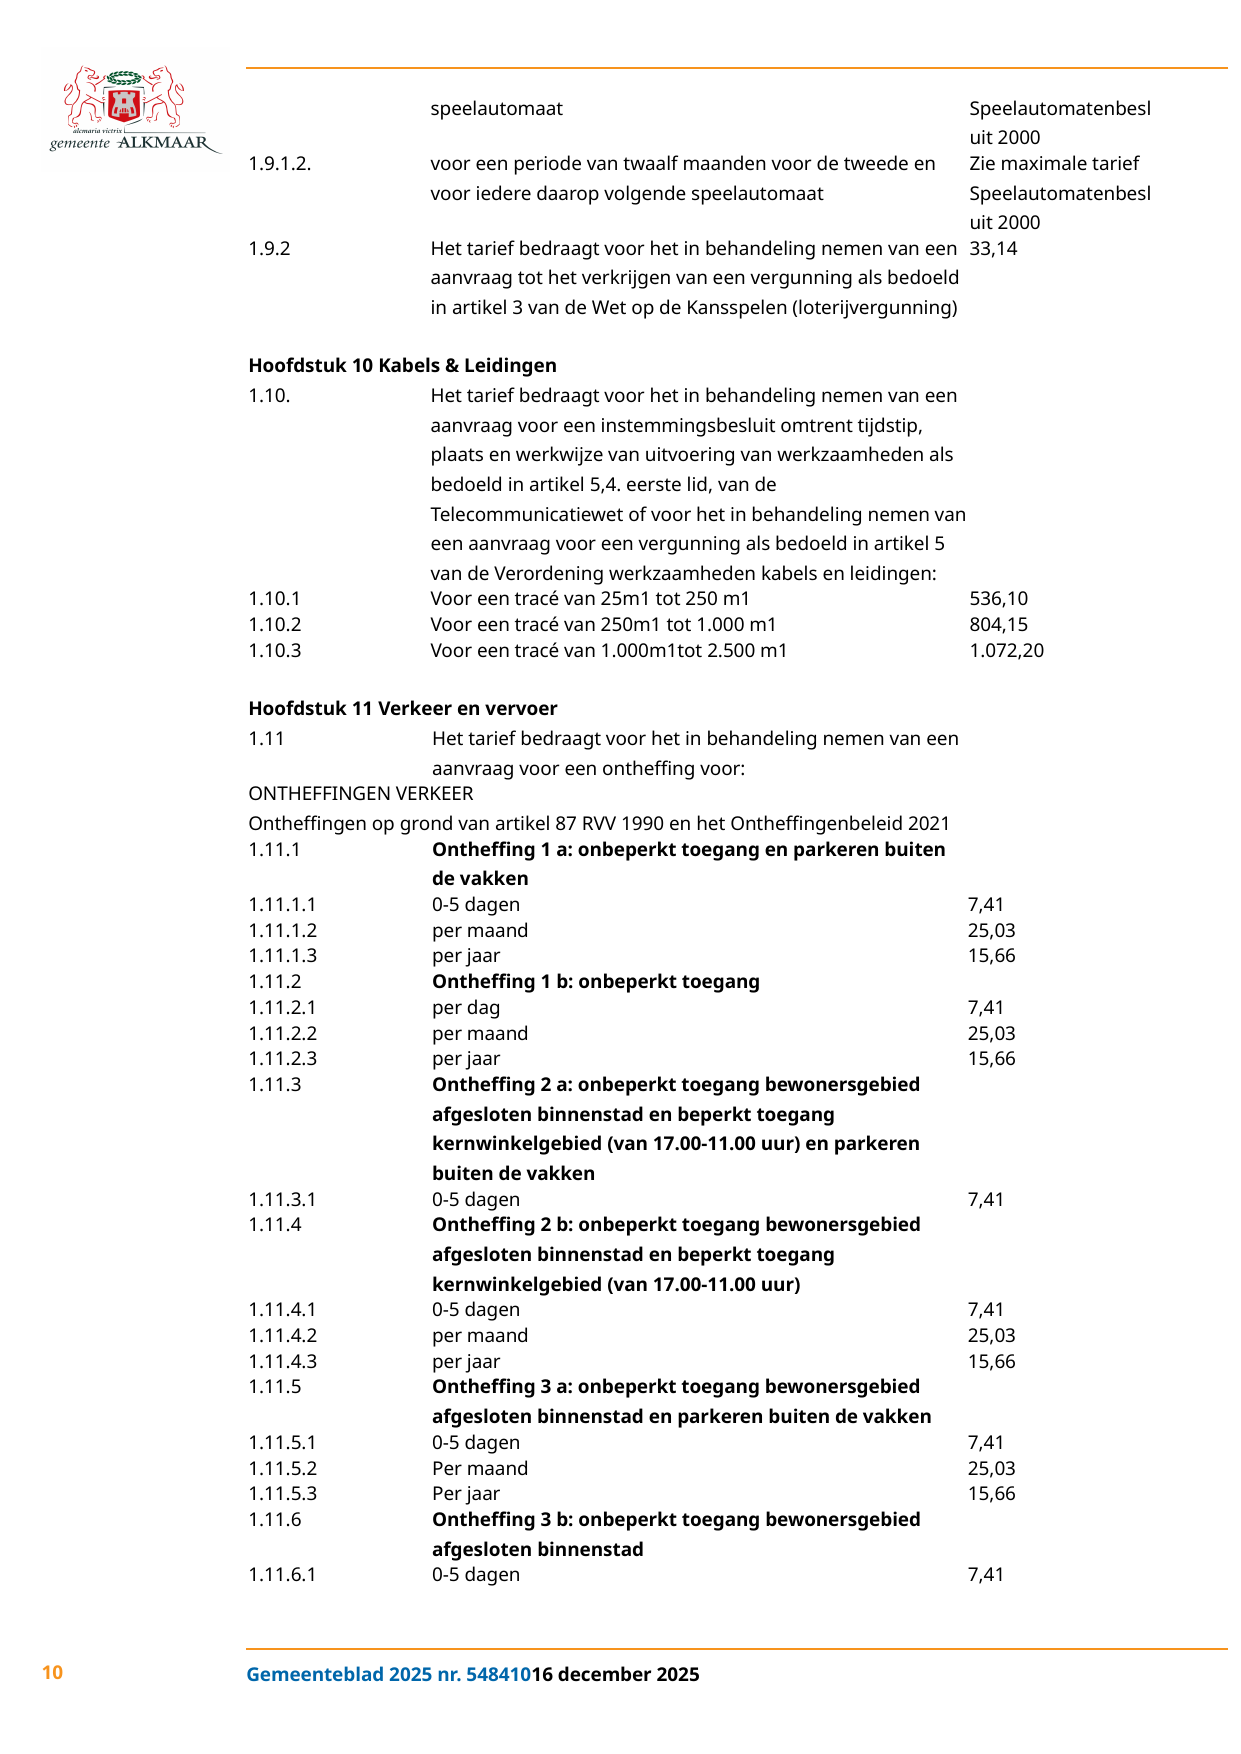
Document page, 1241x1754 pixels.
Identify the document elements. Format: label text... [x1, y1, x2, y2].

table_cell 7,41 [968, 1429, 1152, 1455]
table_cell ONTHEFFINGEN VERKEER Ontheffingen op grond van artikel 87 RVV 1990 en het Ontheffingenbeleid 2021 [248, 781, 968, 836]
table_cell 15,66 [968, 1348, 1152, 1374]
table_cell 1.11.6 [248, 1506, 432, 1561]
table_cell 7,41 [968, 1561, 1152, 1587]
table_cell 15,66 [968, 1480, 1152, 1506]
table_cell 1.11.3 [248, 1071, 432, 1186]
table_cell 1.072,20 [969, 637, 1152, 663]
table_cell [968, 1071, 1152, 1186]
table_cell per jaar [432, 1348, 968, 1374]
table_cell Voor een tracé van 250m1 tot 1.000 m1 [430, 611, 969, 637]
table_cell [968, 836, 1152, 891]
table_cell [968, 1374, 1152, 1429]
table_cell per maand [432, 1322, 968, 1348]
table_cell voor een periode van twaalf maanden voor de tweede en voor iedere daarop volgende speelautomaat [430, 150, 969, 235]
table_header Het tarief bedraagt voor het in behandeling nemen van een aanvraag voor een ontheffing voor: [432, 725, 968, 781]
table_cell Ontheffing 1 b: onbeperkt toegang [432, 969, 968, 994]
table_cell 1.11.3.1 [248, 1186, 432, 1212]
table_cell 7,41 [968, 1186, 1152, 1212]
table_cell 0-5 dagen [432, 1561, 968, 1587]
picture [41, 47, 231, 172]
table_cell Ontheffing 2 b: onbeperkt toegang bewonersgebied afgesloten binnenstad en beperkt toegang kernwinkelgebied (van 17.00-11.00 uur) [432, 1212, 968, 1296]
table_cell 1.11.1.1 [248, 891, 432, 917]
table_cell Voor een tracé van 1.000m1tot 2.500 m1 [430, 637, 969, 663]
table_cell Speelautomatenbesluit 2000 [969, 95, 1152, 150]
table_cell 1.11.1.2 [248, 917, 432, 943]
table_header [968, 725, 1152, 781]
table_cell 1.9.2 [248, 235, 430, 320]
table_cell 1.10.3 [248, 637, 430, 663]
table_cell 1.11.5.3 [248, 1480, 432, 1506]
table_cell [968, 1212, 1152, 1296]
table_cell 1.11.2.3 [248, 1046, 432, 1071]
table_header [969, 383, 1152, 586]
table_cell per dag [432, 994, 968, 1020]
table_header 1.10. [248, 383, 430, 586]
table_cell 1.10.2 [248, 611, 430, 637]
table_cell [968, 781, 1152, 836]
table_cell 804,15 [969, 611, 1152, 637]
table_cell 1.11.5.2 [248, 1455, 432, 1480]
table_cell 0-5 dagen [432, 1296, 968, 1322]
table_cell 25,03 [968, 1020, 1152, 1046]
table_cell 536,10 [969, 586, 1152, 611]
table_cell per jaar [432, 1046, 968, 1071]
text Hoofdstuk 11 Verkeer en vervoer [248, 696, 1152, 721]
table_cell Per maand [432, 1455, 968, 1480]
table_cell 25,03 [968, 917, 1152, 943]
table_cell 1.11.2.1 [248, 994, 432, 1020]
table_cell 0-5 dagen [432, 1429, 968, 1455]
table_cell 1.11.4.3 [248, 1348, 432, 1374]
table_cell 1.11.4 [248, 1212, 432, 1296]
table_cell 1.11.1 [248, 836, 432, 891]
table_header 1.11 [248, 725, 432, 781]
table_cell 25,03 [968, 1322, 1152, 1348]
table_cell [968, 1506, 1152, 1561]
table_cell 1.11.5.1 [248, 1429, 432, 1455]
text Hoofdstuk 10 Kabels & Leidingen [248, 353, 1152, 378]
table_cell 25,03 [968, 1455, 1152, 1480]
table_cell 0-5 dagen [432, 891, 968, 917]
table_cell per maand [432, 917, 968, 943]
table_cell Zie maximale tarief Speelautomatenbesluit 2000 [969, 150, 1152, 235]
table_cell Het tarief bedraagt voor het in behandeling nemen van een aanvraag tot het verkrijgen van een vergunning als bedoeld in artikel 3 van de Wet op de Kansspelen (loterijvergunning) [430, 235, 969, 320]
table_cell Ontheffing 1 a: onbeperkt toegang en parkeren buiten de vakken [432, 836, 968, 891]
table_cell 1.11.1.3 [248, 943, 432, 968]
table_cell 1.10.1 [248, 586, 430, 611]
table_cell Voor een tracé van 25m1 tot 250 m1 [430, 586, 969, 611]
table_cell 1.11.2 [248, 969, 432, 994]
table_cell Per jaar [432, 1480, 968, 1506]
table_header Het tarief bedraagt voor het in behandeling nemen van een aanvraag voor een instemmingsbesluit omtrent tijdstip, plaats en werkwijze van uitvoering van werkzaamheden als bedoeld in artikel 5,4. eerste lid, van de Telecommunicatiewet of voor het in behandeling nemen van een aanvraag voor een vergunning als bedoeld in artikel 5 van de Verordening werkzaamheden kabels en leidingen: [430, 383, 969, 586]
table_cell Ontheffing 2 a: onbeperkt toegang bewonersgebied afgesloten binnenstad en beperkt toegang kernwinkelgebied (van 17.00-11.00 uur) en parkeren buiten de vakken [432, 1071, 968, 1186]
table_cell Ontheffing 3 a: onbeperkt toegang bewonersgebied afgesloten binnenstad en parkeren buiten de vakken [432, 1374, 968, 1429]
table_cell 7,41 [968, 891, 1152, 917]
table_cell per maand [432, 1020, 968, 1046]
table_cell 7,41 [968, 994, 1152, 1020]
table_cell per jaar [432, 943, 968, 968]
table_cell [248, 95, 430, 150]
table_cell 33,14 [969, 235, 1152, 320]
table_cell 1.11.2.2 [248, 1020, 432, 1046]
table_cell 15,66 [968, 943, 1152, 968]
table_cell [968, 969, 1152, 994]
table_cell 1.11.5 [248, 1374, 432, 1429]
table_cell 1.11.4.1 [248, 1296, 432, 1322]
table_cell 7,41 [968, 1296, 1152, 1322]
table_cell 15,66 [968, 1046, 1152, 1071]
table_cell 1.11.4.2 [248, 1322, 432, 1348]
table_cell 0-5 dagen [432, 1186, 968, 1212]
table_cell 1.11.6.1 [248, 1561, 432, 1587]
table_cell 1.9.1.2. [248, 150, 430, 235]
table_cell speelautomaat [430, 95, 969, 150]
table_cell Ontheffing 3 b: onbeperkt toegang bewonersgebied afgesloten binnenstad [432, 1506, 968, 1561]
